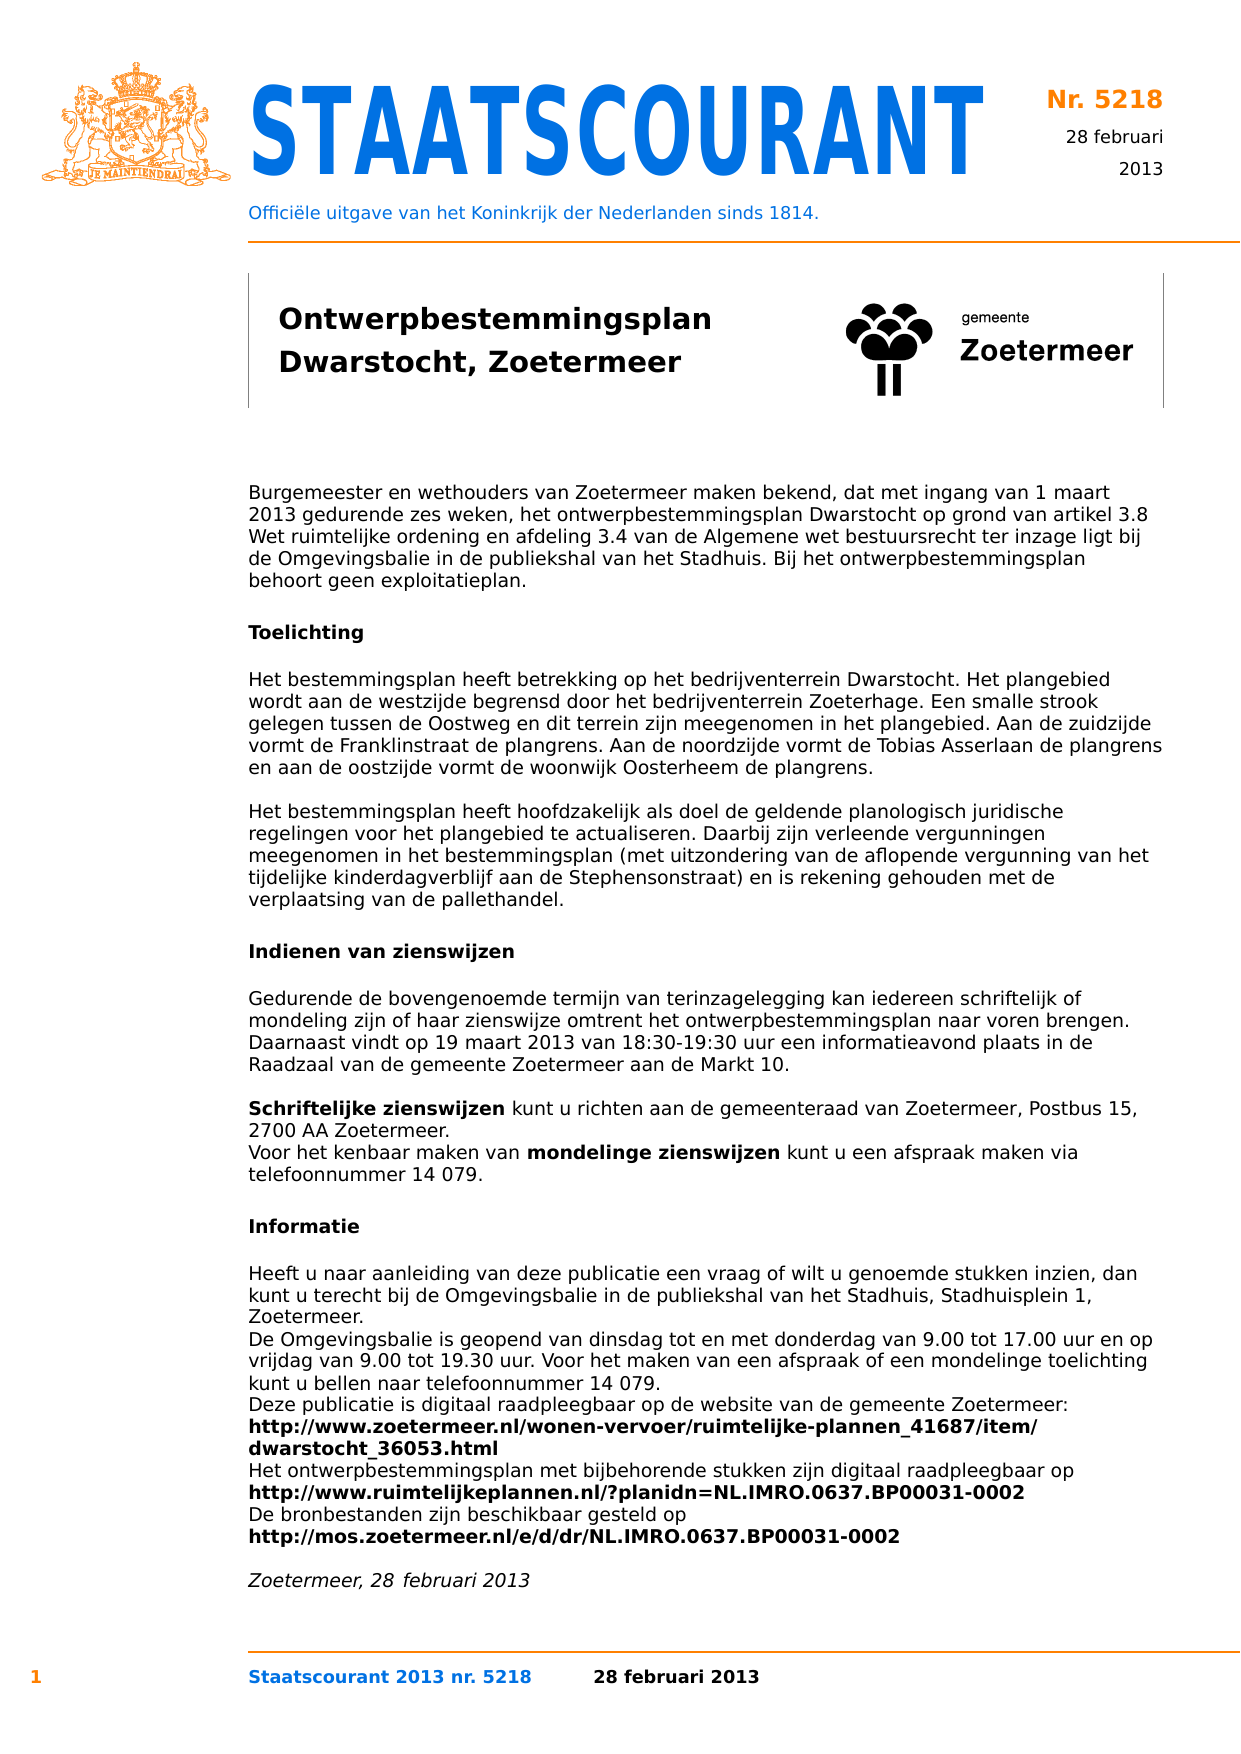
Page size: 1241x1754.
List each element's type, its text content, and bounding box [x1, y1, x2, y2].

text Het bestemmingsplan heeft betrekking op het bedrijventerrein Dwarstocht. Het plangebied wordt aan de westzijde begrensd door het bedrijventerrein Zoeterhage. Een smalle strook gelegen tussen de Oostweg en dit terrein zijn meegenomen in het plangebied. Aan de zuidzijde vormt de Franklinstraat de plangrens. Aan de noordzijde vormt de Tobias Asserlaan de plangrens en aan de oostzijde vormt de woonwijk Oosterheem de plangrens. [248, 669, 1163, 779]
text http://www.zoetermeer.nl/wonen-vervoer/ruimtelijke-plannen_41687/item/dwarstocht_36053.html [248, 1416, 1163, 1460]
table_header Nr. 5218 [998, 62, 1240, 121]
picture [844, 302, 1134, 397]
subtitle Informatie [248, 1216, 1163, 1237]
text De bronbestanden zijn beschikbaar gesteld op http://mos.zoetermeer.nl/e/d/dr/NL.IMRO.0637.BP00031-0002 [248, 1504, 1163, 1548]
picture [41, 62, 231, 186]
subtitle Toelichting [248, 622, 1163, 644]
subtitle Indienen van zienswijzen [248, 941, 1163, 963]
text http://www.ruimtelijkeplannen.nl/?planidn=NL.IMRO.0637.BP00031-0002 [248, 1482, 1163, 1504]
table_cell 28 februari [998, 121, 1240, 153]
table_cell Officiële uitgave van het Koninkrijk der Nederlanden sinds 1814. [248, 203, 1240, 241]
table_header STAATSCOURANT [248, 62, 998, 203]
text Zoetermeer, 28 februari 2013 [248, 1570, 1163, 1592]
text Voor het kenbaar maken van mondelinge zienswijzen kunt u een afspraak maken via telefoonnummer 14 079. [248, 1142, 1163, 1186]
text Het bestemmingsplan heeft hoofdzakelijk als doel de geldende planologisch juridische regelingen voor het plangebied te actualiseren. Daarbij zijn verleende vergunningen meegenomen in het bestemmingsplan (met uitzondering van de aflopende vergunning van het tijdelijke kinderdagverblijf aan de Stephensonstraat) en is rekening gehouden met de verplaatsing van de pallethandel. [248, 801, 1163, 911]
subtitle Ontwerpbestemmingsplan Dwarstocht, Zoetermeer [249, 273, 1163, 408]
table_header [25, 62, 248, 241]
table_cell 2013 [998, 153, 1240, 203]
text Schriftelijke zienswijzen kunt u richten aan de gemeenteraad van Zoetermeer, Postbus 15, 2700 AA Zoetermeer. [248, 1098, 1163, 1142]
text De Omgevingsbalie is geopend van dinsdag tot en met donderdag van 9.00 tot 17.00 uur en op vrijdag van 9.00 tot 19.30 uur. Voor het maken van een afspraak of een mondelinge toelichting kunt u bellen naar telefoonnummer 14 079. [248, 1328, 1163, 1394]
text Gedurende de bovengenoemde termijn van terinzagelegging kan iedereen schriftelijk of mondeling zijn of haar zienswijze omtrent het ontwerpbestemmingsplan naar voren brengen. Daarnaast vindt op 19 maart 2013 van 18:30-19:30 uur een informatieavond plaats in de Raadzaal van de gemeente Zoetermeer aan de Markt 10. [248, 988, 1163, 1076]
text Deze publicatie is digitaal raadpleegbaar op de website van de gemeente Zoetermeer: [248, 1394, 1163, 1416]
text Burgemeester en wethouders van Zoetermeer maken bekend, dat met ingang van 1 maart 2013 gedurende zes weken, het ontwerpbestemmingsplan Dwarstocht op grond van artikel 3.8 Wet ruimtelijke ordening en afdeling 3.4 van de Algemene wet bestuursrecht ter inzage ligt bij de Omgevingsbalie in de publiekshal van het Stadhuis. Bij het ontwerpbestemmingsplan behoort geen exploitatieplan. [248, 482, 1163, 592]
text Het ontwerpbestemmingsplan met bijbehorende stukken zijn digitaal raadpleegbaar op [248, 1460, 1163, 1482]
text Heeft u naar aanleiding van deze publicatie een vraag of wilt u genoemde stukken inzien, dan kunt u terecht bij de Omgevingsbalie in de publiekshal van het Stadhuis, Stadhuisplein 1, Zoetermeer. [248, 1262, 1163, 1328]
